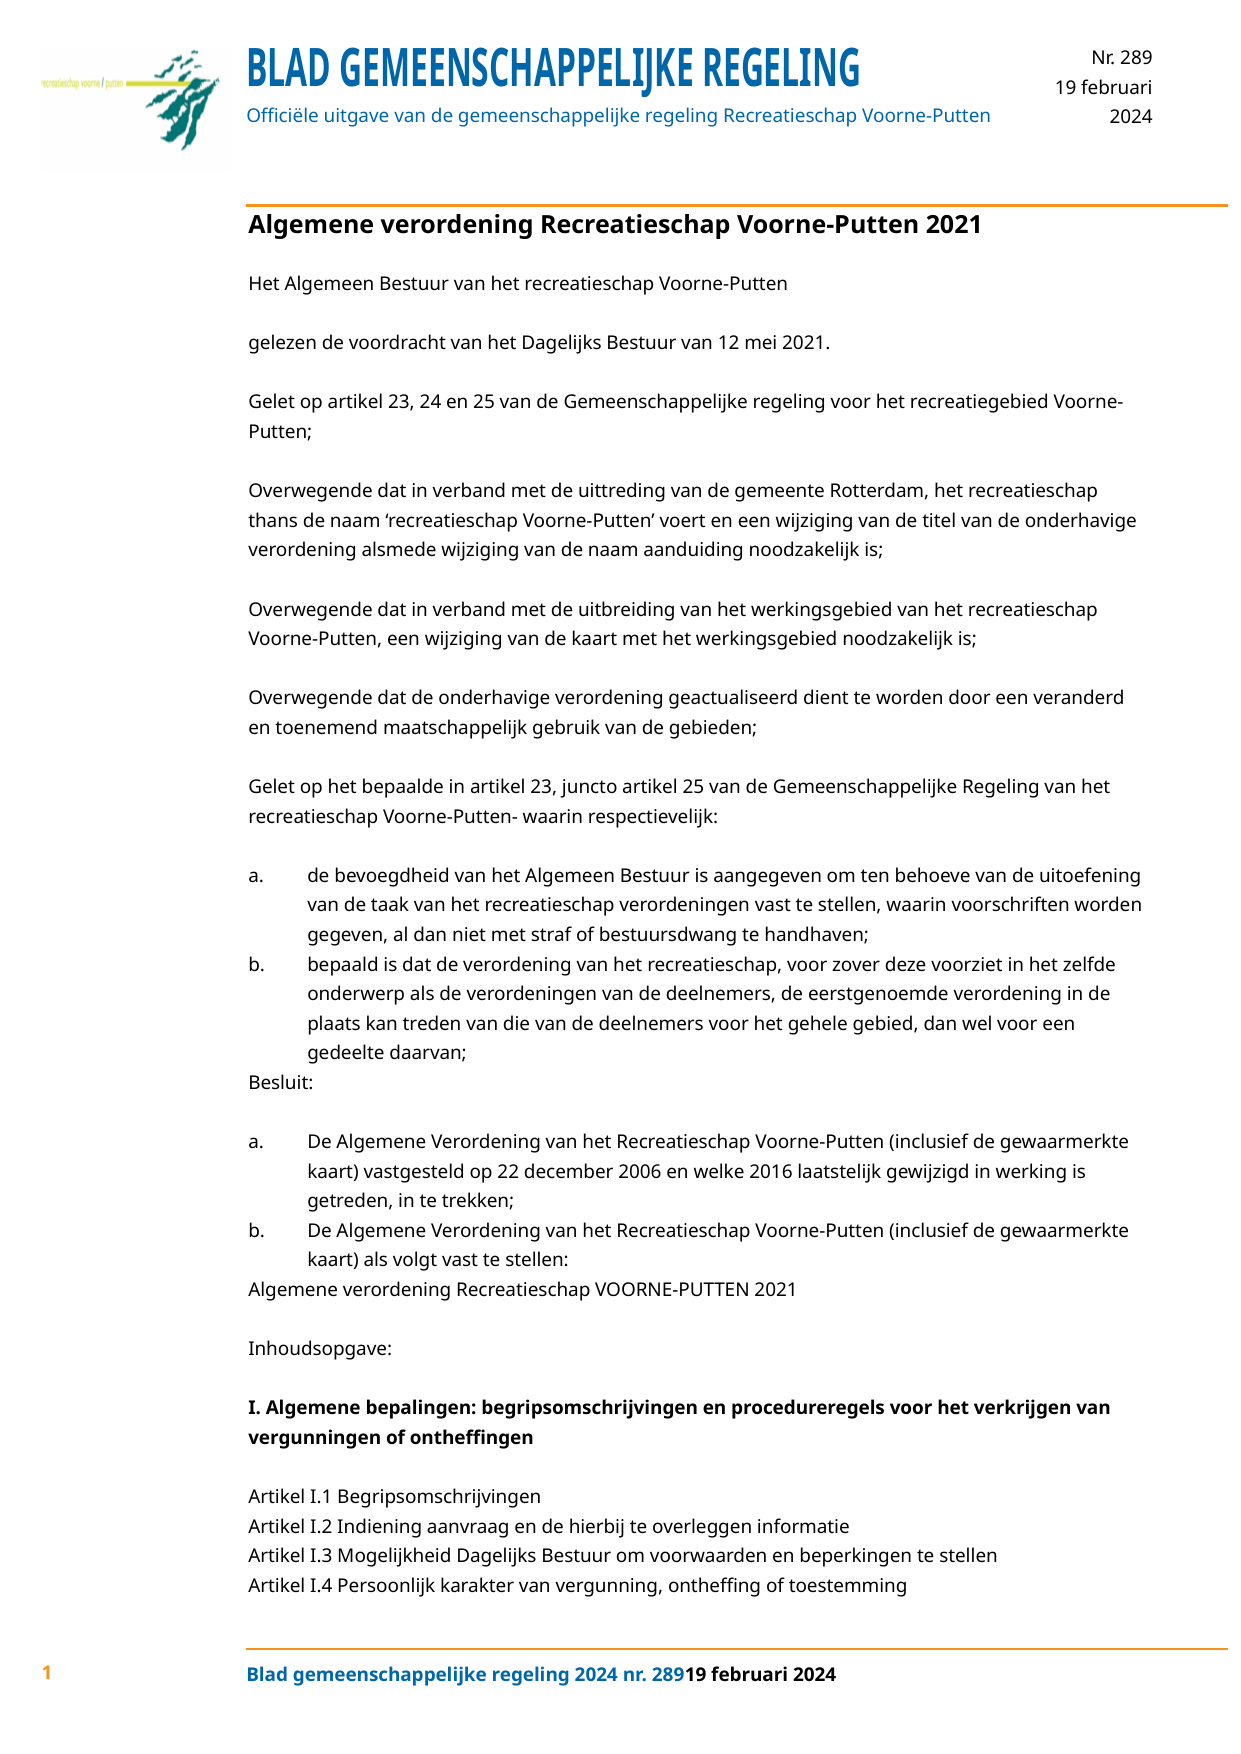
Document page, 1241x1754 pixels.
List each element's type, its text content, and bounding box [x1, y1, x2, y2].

text Gelet op artikel 23, 24 en 25 van de Gemeenschappelijke regeling voor het recreatiegebied Voorne-Putten; [248, 389, 1152, 444]
picture [41, 47, 231, 172]
list De Algemene Verordening van het Recreatieschap Voorne-Putten (inclusief de gewaarmerkte kaart) als volgt vast te stellen: [248, 1217, 1152, 1272]
text Artikel I.3 Mogelijkheid Dagelijks Bestuur om voorwaarden en beperkingen te stellen [248, 1542, 1152, 1568]
text Artikel I.1 Begripsomschrijvingen [248, 1483, 1152, 1509]
text Algemene verordening Recreatieschap VOORNE-PUTTEN 2021 [248, 1276, 1152, 1302]
text I. Algemene bepalingen: begripsomschrijvingen en procedureregels voor het verkrijgen van vergunningen of ontheffingen [248, 1394, 1152, 1450]
list bepaald is dat de verordening van het recreatieschap, voor zover deze voorziet in het zelfde onderwerp als de verordeningen van de deelnemers, de eerstgenoemde verordening in de plaats kan treden van die van de deelnemers voor het gehele gebied, dan wel voor een gedeelte daarvan; [248, 951, 1152, 1065]
text Algemene verordening Recreatieschap Voorne-Putten 2021 [248, 207, 1152, 241]
text Artikel I.4 Persoonlijk karakter van vergunning, ontheffing of toestemming [248, 1572, 1152, 1598]
text Overwegende dat in verband met de uittreding van de gemeente Rotterdam, het recreatieschap thans de naam ‘recreatieschap Voorne-Putten’ voert en een wijziging van de titel van de onderhavige verordening alsmede wijziging van de naam aanduiding noodzakelijk is; [248, 477, 1152, 562]
text Inhoudsopgave: [248, 1335, 1152, 1361]
text Artikel I.2 Indiening aanvraag en de hierbij te overleggen informatie [248, 1513, 1152, 1538]
text Gelet op het bepaalde in artikel 23, juncto artikel 25 van de Gemeenschappelijke Regeling van het recreatieschap Voorne-Putten- waarin respectievelijk: [248, 773, 1152, 828]
list de bevoegdheid van het Algemeen Bestuur is aangegeven om ten behoeve van de uitoefening van de taak van het recreatieschap verordeningen vast te stellen, waarin voorschriften worden gegeven, al dan niet met straf of bestuursdwang te handhaven; [248, 862, 1152, 947]
text Besluit: [248, 1069, 1152, 1095]
text Overwegende dat de onderhavige verordening geactualiseerd dient te worden door een veranderd en toenemend maatschappelijk gebruik van de gebieden; [248, 684, 1152, 740]
text Het Algemeen Bestuur van het recreatieschap Voorne-Putten [248, 270, 1152, 296]
text Overwegende dat in verband met de uitbreiding van het werkingsgebied van het recreatieschap Voorne-Putten, een wijziging van de kaart met het werkingsgebied noodzakelijk is; [248, 596, 1152, 651]
list De Algemene Verordening van het Recreatieschap Voorne-Putten (inclusief de gewaarmerkte kaart) vastgesteld op 22 december 2006 en welke 2016 laatstelijk gewijzigd in werking is getreden, in te trekken; [248, 1128, 1152, 1213]
text gelezen de voordracht van het Dagelijks Bestuur van 12 mei 2021. [248, 329, 1152, 355]
